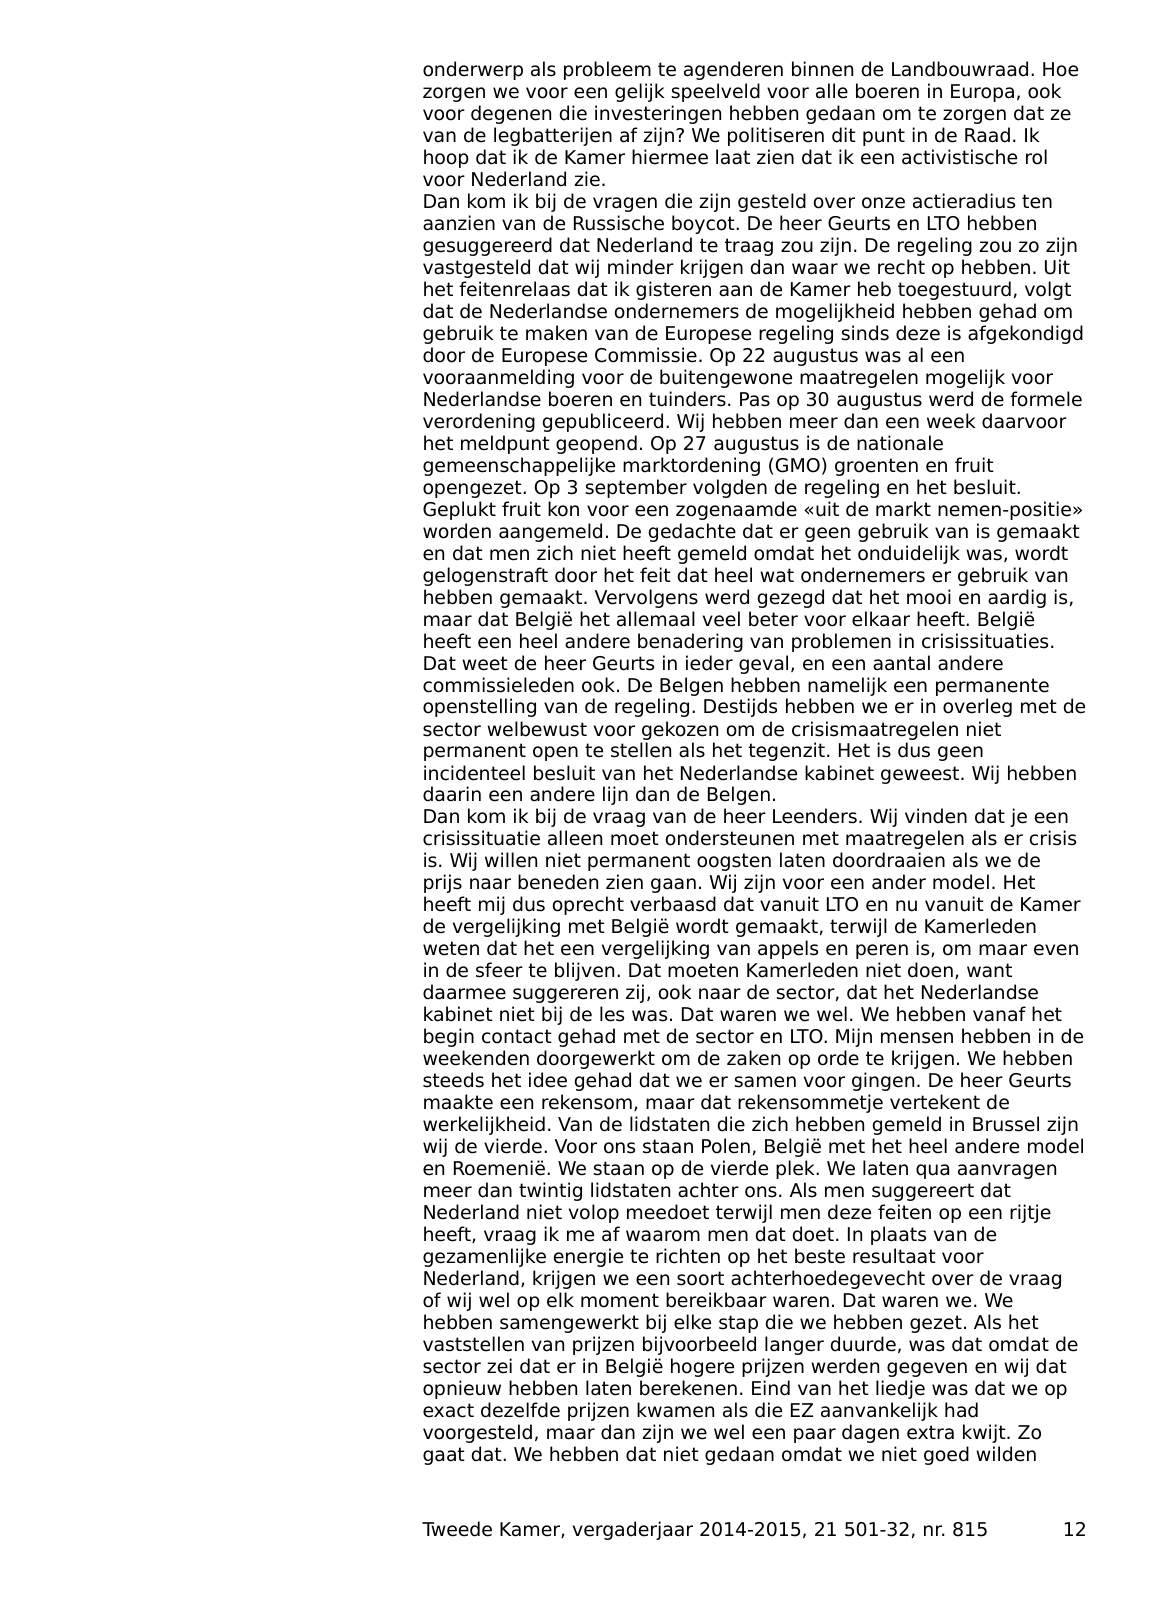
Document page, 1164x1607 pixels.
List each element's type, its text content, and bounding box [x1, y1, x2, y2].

text Dan kom ik bij de vraag van de heer Leenders. Wij vinden dat je een crisissituatie alleen moet ondersteunen met maatregelen als er crisis is. Wij willen niet permanent oogsten laten doordraaien als we de prijs naar beneden zien gaan. Wij zijn voor een ander model. Het heeft mij dus oprecht verbaasd dat vanuit LTO en nu vanuit de Kamer de vergelijking met België wordt gemaakt, terwijl de Kamerleden weten dat het een vergelijking van appels en peren is, om maar even in de sfeer te blijven. Dat moeten Kamerleden niet doen, want daarmee suggereren zij, ook naar de sector, dat het Nederlandse kabinet niet bij de les was. Dat waren we wel. We hebben vanaf het begin contact gehad met de sector en LTO. Mijn mensen hebben in de weekenden doorgewerkt om de zaken op orde te krijgen. We hebben steeds het idee gehad dat we er samen voor gingen. De heer Geurts maakte een rekensom, maar dat rekensommetje vertekent de werkelijkheid. Van de lidstaten die zich hebben gemeld in Brussel zijn wij de vierde. Voor ons staan Polen, België met het heel andere model en Roemenië. We staan op de vierde plek. We laten qua aanvragen meer dan twintig lidstaten achter ons. Als men suggereert dat Nederland niet volop meedoet terwijl men deze feiten op een rijtje heeft, vraag ik me af waarom men dat doet. In plaats van de gezamenlijke energie te richten op het beste resultaat voor Nederland, krijgen we een soort achterhoedegevecht over de vraag of wij wel op elk moment bereikbaar waren. Dat waren we. We hebben samengewerkt bij elke stap die we hebben gezet. Als het vaststellen van prijzen bijvoorbeeld langer duurde, was dat omdat de sector zei dat er in België hogere prijzen werden gegeven en wij dat opnieuw hebben laten berekenen. Eind van het liedje was dat we op exact dezelfde prijzen kwamen als die EZ aanvankelijk had voorgesteld, maar dan zijn we wel een paar dagen extra kwijt. Zo gaat dat. We hebben dat niet gedaan omdat we niet goed wilden [422, 806, 1087, 1466]
text Dan kom ik bij de vragen die zijn gesteld over onze actieradius ten aanzien van de Russische boycot. De heer Geurts en LTO hebben gesuggereerd dat Nederland te traag zou zijn. De regeling zou zo zijn vastgesteld dat wij minder krijgen dan waar we recht op hebben. Uit het feitenrelaas dat ik gisteren aan de Kamer heb toegestuurd, volgt dat de Nederlandse ondernemers de mogelijkheid hebben gehad om gebruik te maken van de Europese regeling sinds deze is afgekondigd door de Europese Commissie. Op 22 augustus was al een vooraanmelding voor de buitengewone maatregelen mogelijk voor Nederlandse boeren en tuinders. Pas op 30 augustus werd de formele verordening gepubliceerd. Wij hebben meer dan een week daarvoor het meldpunt geopend. Op 27 augustus is de nationale gemeenschappelijke marktordening (GMO) groenten en fruit opengezet. Op 3 september volgden de regeling en het besluit. Geplukt fruit kon voor een zogenaamde «uit de markt nemen-positie» worden aangemeld. De gedachte dat er geen gebruik van is gemaakt en dat men zich niet heeft gemeld omdat het onduidelijk was, wordt gelogenstraft door het feit dat heel wat ondernemers er gebruik van hebben gemaakt. Vervolgens werd gezegd dat het mooi en aardig is, maar dat België het allemaal veel beter voor elkaar heeft. België heeft een heel andere benadering van problemen in crisissituaties. Dat weet de heer Geurts in ieder geval, en een aantal andere commissieleden ook. De Belgen hebben namelijk een permanente openstelling van de regeling. Destijds hebben we er in overleg met de sector welbewust voor gekozen om de crisismaatregelen niet permanent open te stellen als het tegenzit. Het is dus geen incidenteel besluit van het Nederlandse kabinet geweest. Wij hebben daarin een andere lijn dan de Belgen. [422, 191, 1087, 806]
text onderwerp als probleem te agenderen binnen de Landbouwraad. Hoe zorgen we voor een gelijk speelveld voor alle boeren in Europa, ook voor degenen die investeringen hebben gedaan om te zorgen dat ze van de legbatterijen af zijn? We politiseren dit punt in de Raad. Ik hoop dat ik de Kamer hiermee laat zien dat ik een activistische rol voor Nederland zie. [422, 59, 1087, 191]
